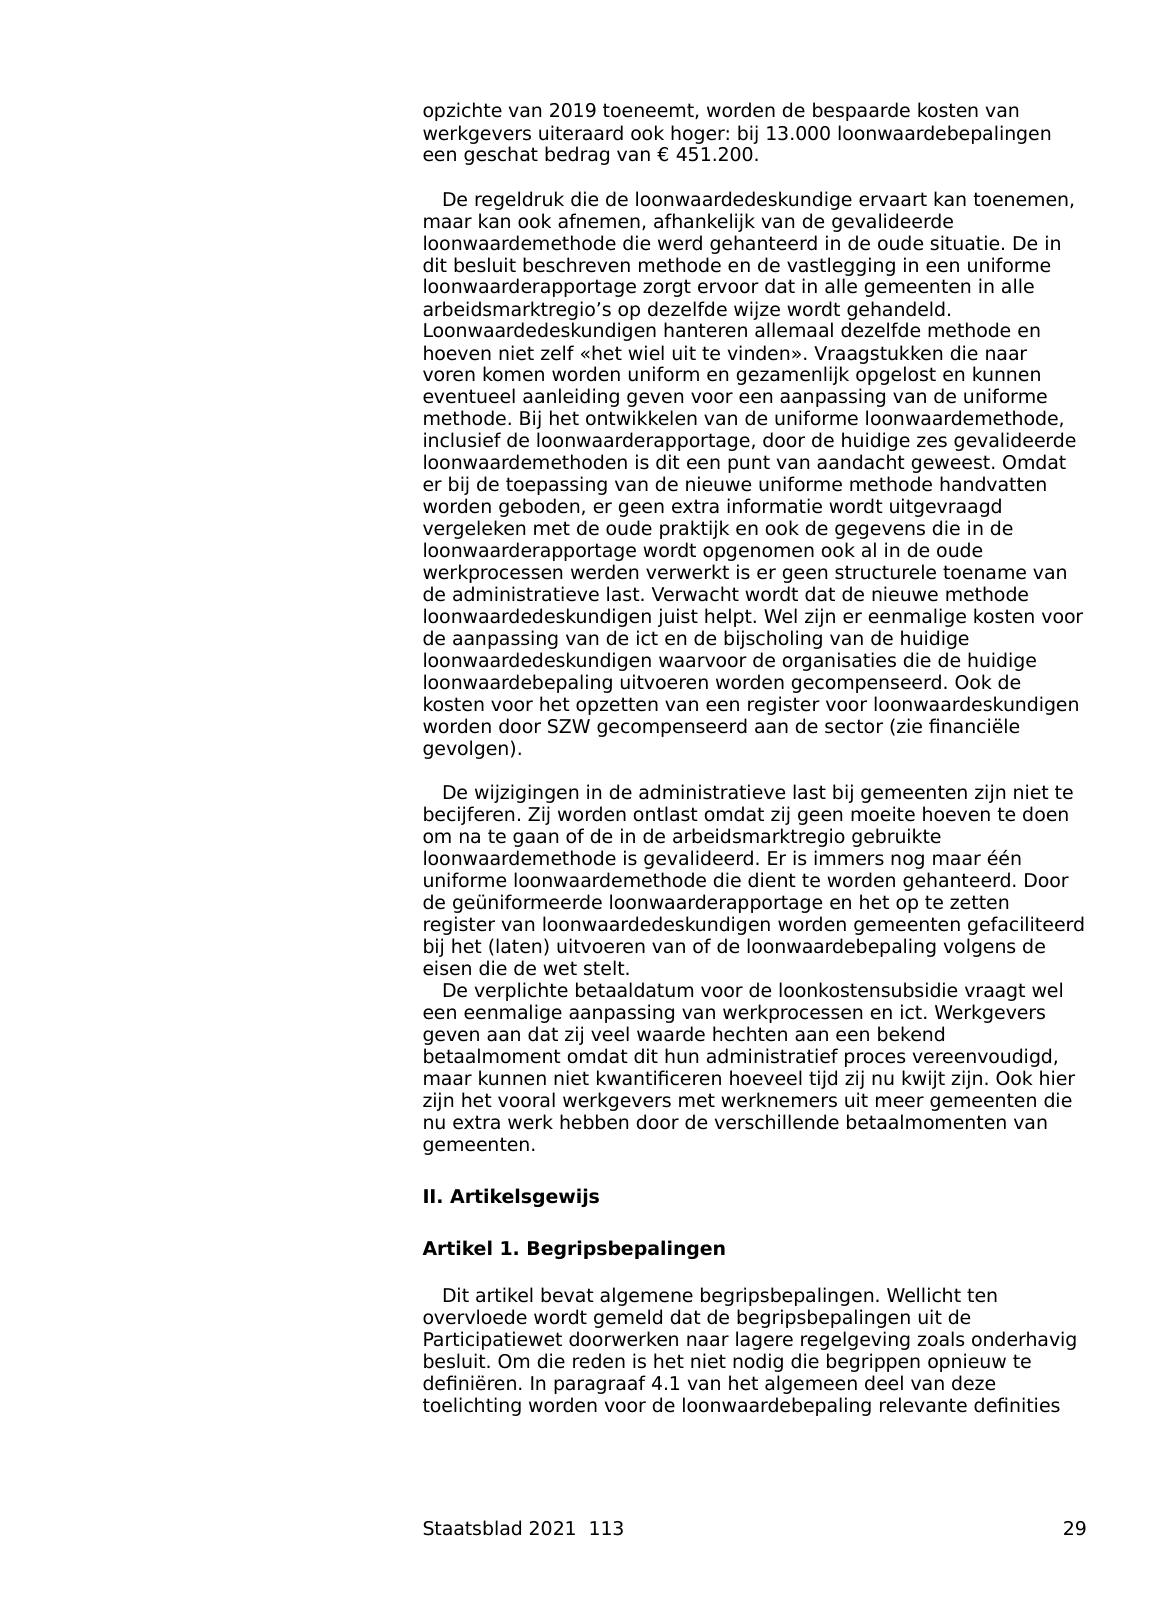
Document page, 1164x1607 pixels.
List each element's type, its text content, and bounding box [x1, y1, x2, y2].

subtitle II. Artikelsgewijs [422, 1186, 1087, 1208]
text De verplichte betaaldatum voor de loonkostensubsidie vraagt wel een eenmalige aanpassing van werkprocessen en ict. Werkgevers geven aan dat zij veel waarde hechten aan een bekend betaalmoment omdat dit hun administratief proces vereenvoudigd, maar kunnen niet kwantificeren hoeveel tijd zij nu kwijt zijn. Ook hier zijn het vooral werkgevers met werknemers uit meer gemeenten die nu extra werk hebben door de verschillende betaalmomenten van gemeenten. [422, 980, 1087, 1156]
text Dit artikel bevat algemene begripsbepalingen. Wellicht ten overvloede wordt gemeld dat de begripsbepalingen uit de Participatiewet doorwerken naar lagere regelgeving zoals onderhavig besluit. Om die reden is het niet nodig die begrippen opnieuw te definiëren. In paragraaf 4.1 van het algemeen deel van deze toelichting worden voor de loonwaardebepaling relevante definities [422, 1285, 1087, 1417]
text De wijzigingen in de administratieve last bij gemeenten zijn niet te becijferen. Zij worden ontlast omdat zij geen moeite hoeven te doen om na te gaan of de in de arbeidsmarktregio gebruikte loonwaardemethode is gevalideerd. Er is immers nog maar één uniforme loonwaardemethode die dient te worden gehanteerd. Door de geüniformeerde loonwaarderapportage en het op te zetten register van loonwaardedeskundigen worden gemeenten gefaciliteerd bij het (laten) uitvoeren van of de loonwaardebepaling volgens de eisen die de wet stelt. [422, 782, 1087, 980]
subtitle Artikel 1. Begripsbepalingen [422, 1238, 1087, 1260]
text De regeldruk die de loonwaardedeskundige ervaart kan toenemen, maar kan ook afnemen, afhankelijk van de gevalideerde loonwaardemethode die werd gehanteerd in de oude situatie. De in dit besluit beschreven methode en de vastlegging in een uniforme loonwaarderapportage zorgt ervoor dat in alle gemeenten in alle arbeidsmarktregio’s op dezelfde wijze wordt gehandeld. Loonwaardedeskundigen hanteren allemaal dezelfde methode en hoeven niet zelf «het wiel uit te vinden». Vraagstukken die naar voren komen worden uniform en gezamenlijk opgelost en kunnen eventueel aanleiding geven voor een aanpassing van de uniforme methode. Bij het ontwikkelen van de uniforme loonwaardemethode, inclusief de loonwaarderapportage, door de huidige zes gevalideerde loonwaardemethoden is dit een punt van aandacht geweest. Omdat er bij de toepassing van de nieuwe uniforme methode handvatten worden geboden, er geen extra informatie wordt uitgevraagd vergeleken met de oude praktijk en ook de gegevens die in de loonwaarderapportage wordt opgenomen ook al in de oude werkprocessen werden verwerkt is er geen structurele toename van de administratieve last. Verwacht wordt dat de nieuwe methode loonwaardedeskundigen juist helpt. Wel zijn er eenmalige kosten voor de aanpassing van de ict en de bijscholing van de huidige loonwaardedeskundigen waarvoor de organisaties die de huidige loonwaardebepaling uitvoeren worden gecompenseerd. Ook de kosten voor het opzetten van een register voor loonwaardeskundigen worden door SZW gecompenseerd aan de sector (zie financiële gevolgen). [422, 188, 1087, 760]
text opzichte van 2019 toeneemt, worden de bespaarde kosten van werkgevers uiteraard ook hoger: bij 13.000 loonwaardebepalingen een geschat bedrag van € 451.200. [422, 100, 1087, 166]
